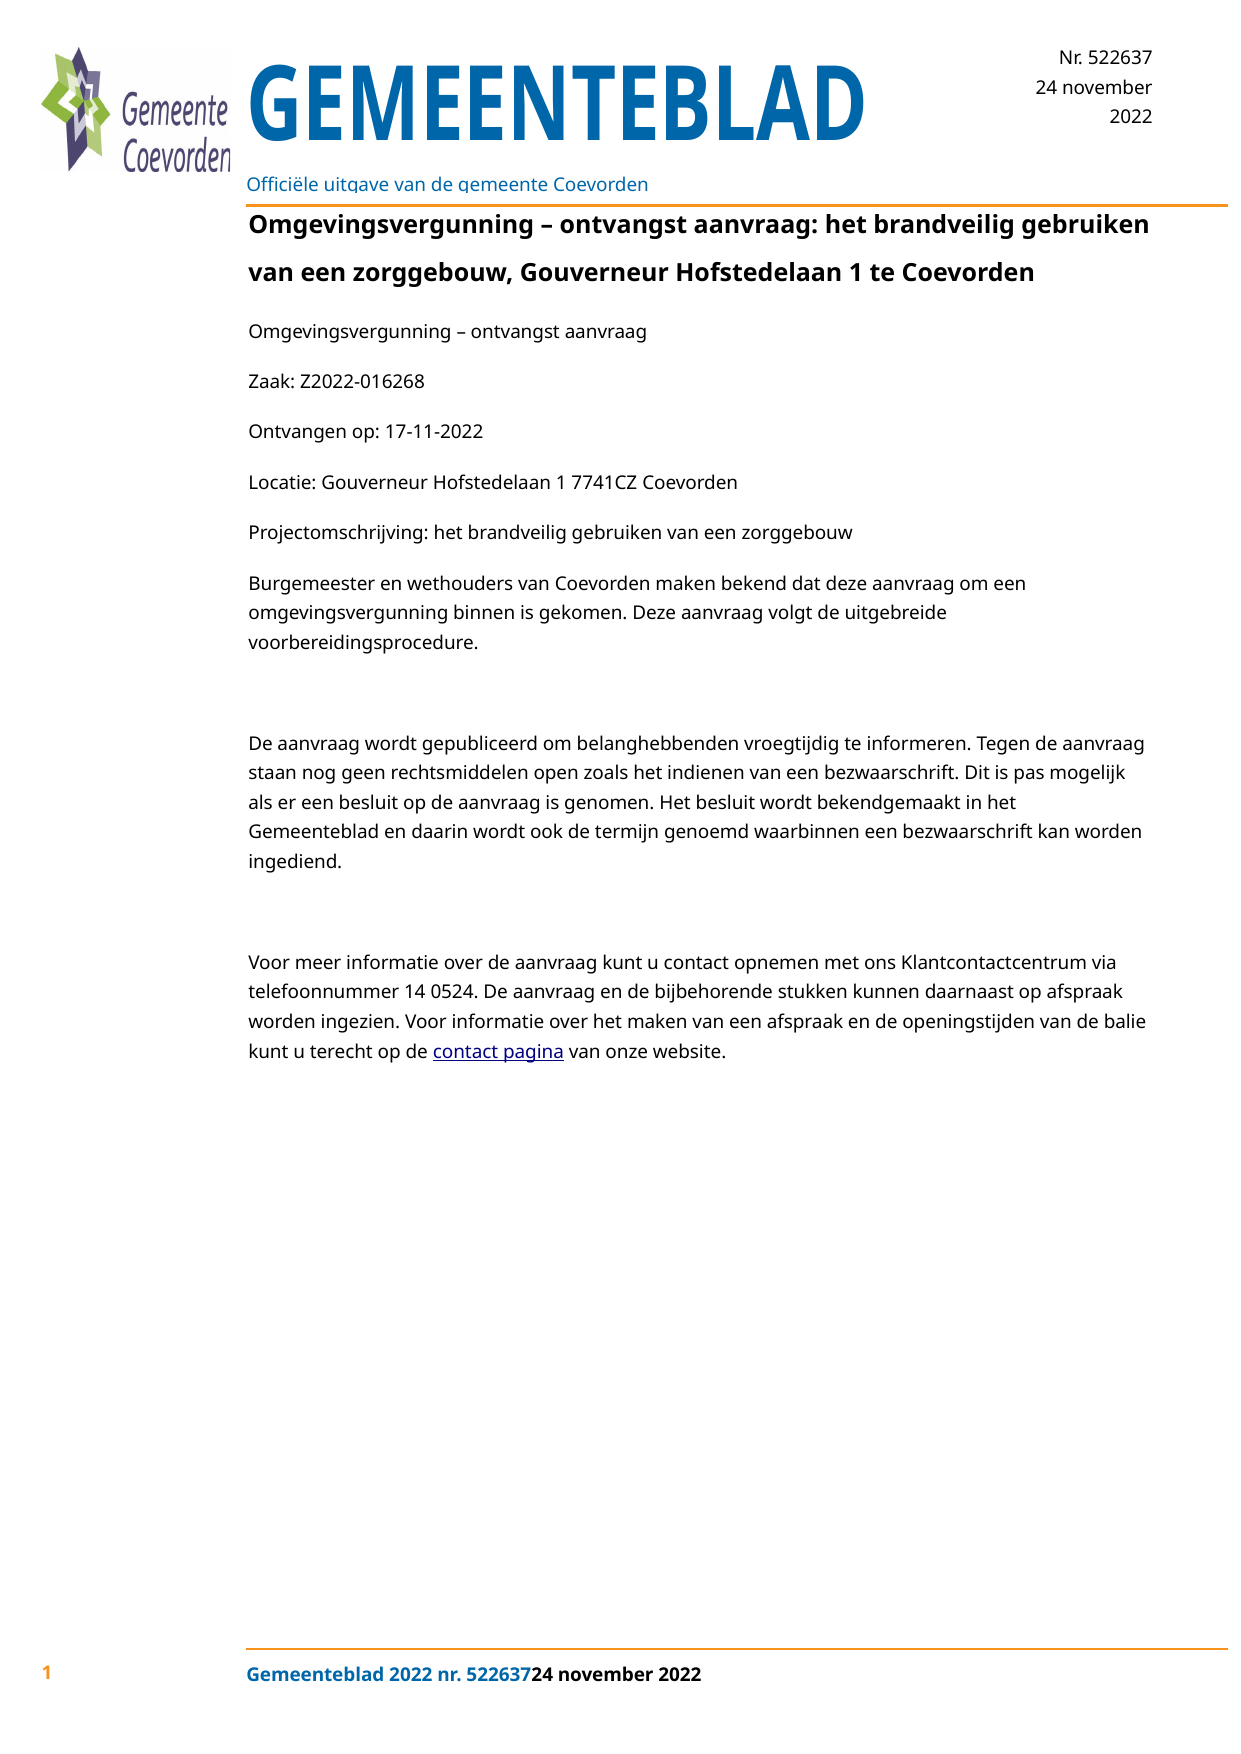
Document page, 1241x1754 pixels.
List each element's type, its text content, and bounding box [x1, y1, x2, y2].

text Omgevingsvergunning – ontvangst aanvraag [248, 318, 1152, 344]
text Burgemeester en wethouders van Coevorden maken bekend dat deze aanvraag om een omgevingsvergunning binnen is gekomen. Deze aanvraag volgt de uitgebreide voorbereidingsprocedure. [248, 570, 1152, 655]
text Zaak: Z2022-016268 [248, 368, 1152, 394]
picture [41, 47, 231, 172]
text De aanvraag wordt gepubliceerd om belanghebbenden vroegtijdig te informeren. Tegen de aanvraag staan nog geen rechtsmiddelen open zoals het indienen van een bezwaarschrift. Dit is pas mogelijk als er een besluit op de aanvraag is genomen. Het besluit wordt bekendgemaakt in het Gemeenteblad en daarin wordt ook de termijn genoemd waarbinnen een bezwaarschrift kan worden ingediend. [248, 730, 1152, 874]
text Projectomschrijving: het brandveilig gebruiken van een zorggebouw [248, 519, 1152, 545]
text Ontvangen op: 17-11-2022 [248, 419, 1152, 444]
text Voor meer informatie over de aanvraag kunt u contact opnemen met ons Klantcontactcentrum via telefoonnummer 14 0524. De aanvraag en de bijbehorende stukken kunnen daarnaast op afspraak worden ingezien. Voor informatie over het maken van een afspraak en de openingstijden van de balie kunt u terecht op de contact pagina van onze website. [248, 949, 1152, 1064]
text Locatie: Gouverneur Hofstedelaan 1 7741CZ Coevorden [248, 469, 1152, 495]
text Omgevingsvergunning – ontvangst aanvraag: het brandveilig gebruiken van een zorggebouw, Gouverneur Hofstedelaan 1 te Coevorden [248, 207, 1152, 288]
